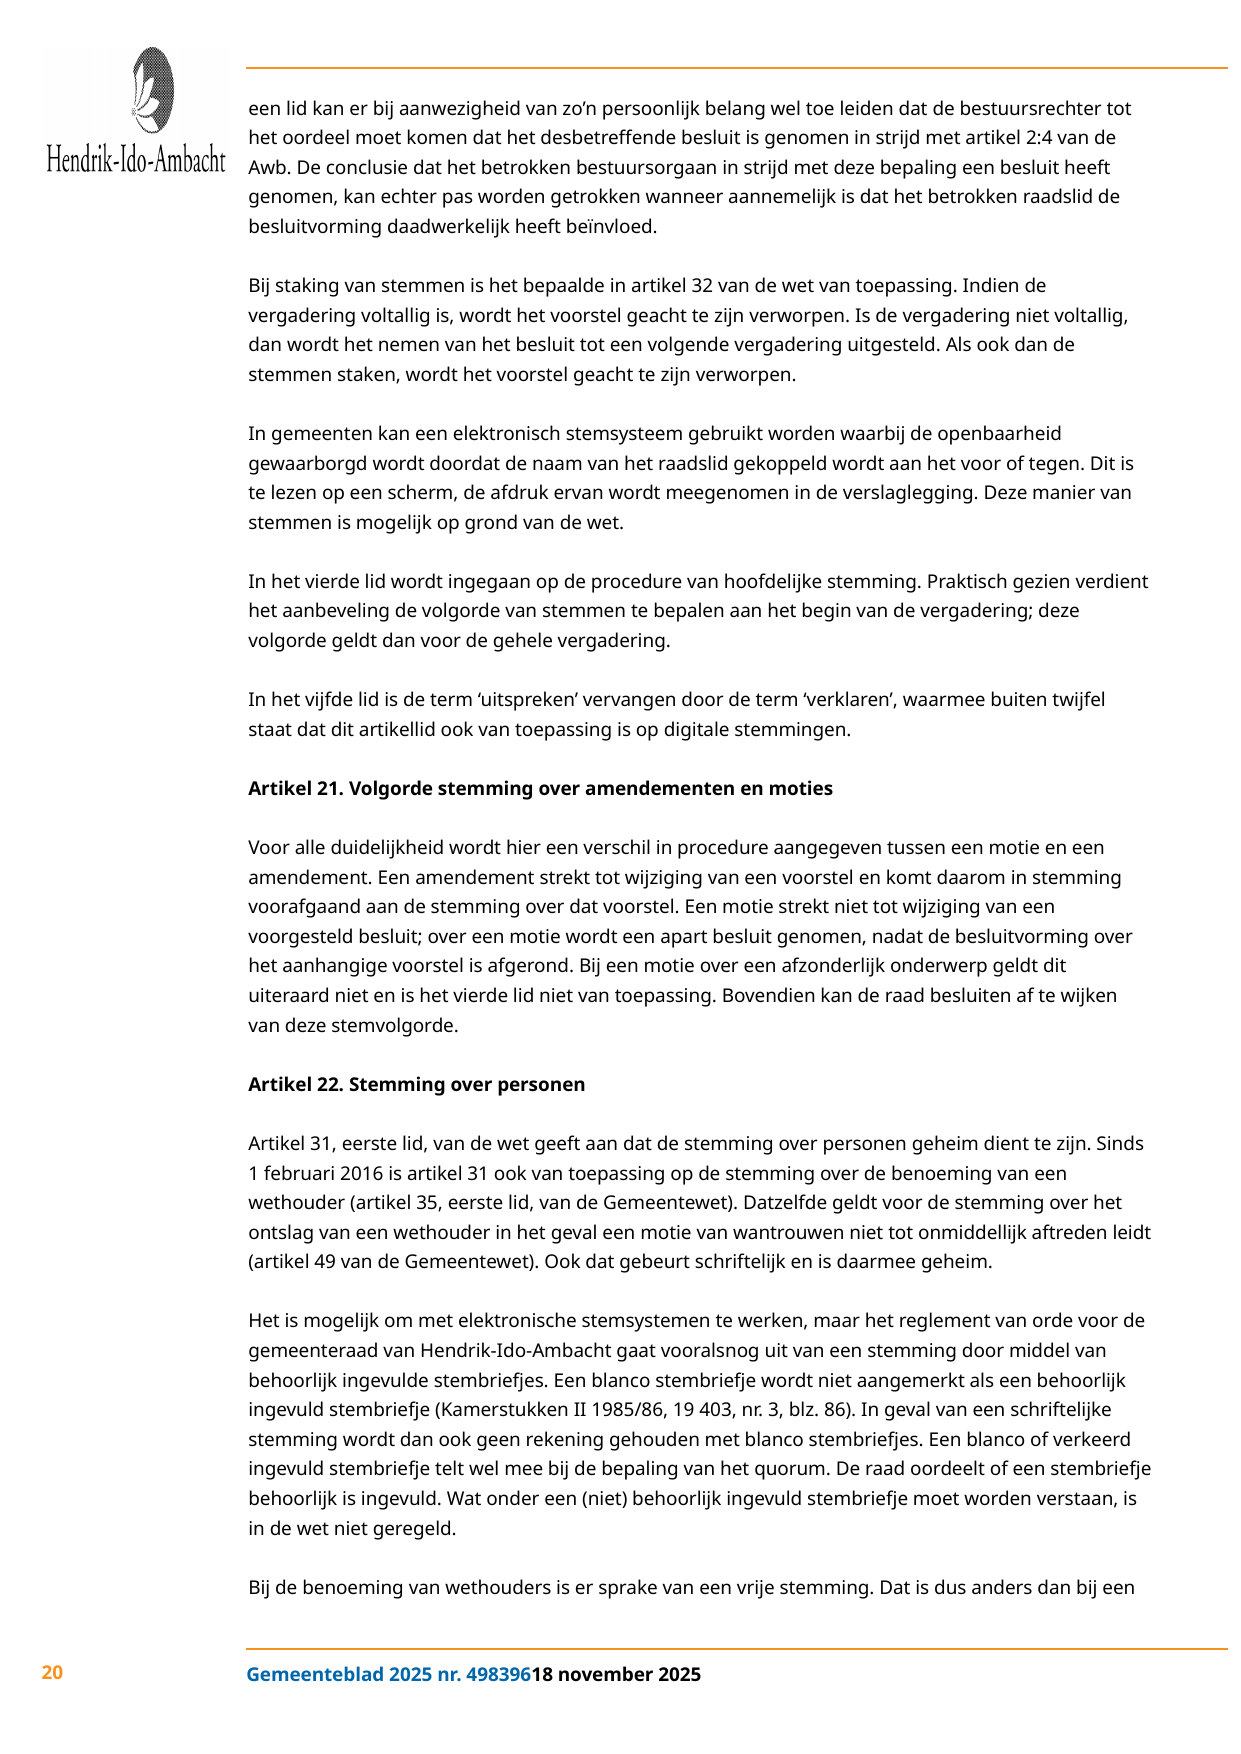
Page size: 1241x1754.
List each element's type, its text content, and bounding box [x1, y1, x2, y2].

text Bij staking van stemmen is het bepaalde in artikel 32 van de wet van toepassing. Indien de vergadering voltallig is, wordt het voorstel geacht te zijn verworpen. Is de vergadering niet voltallig, dan wordt het nemen van het besluit tot een volgende vergadering uitgesteld. Als ook dan de stemmen staken, wordt het voorstel geacht te zijn verworpen. [248, 272, 1152, 387]
text Artikel 22. Stemming over personen [248, 1071, 1152, 1097]
text Bij de benoeming van wethouders is er sprake van een vrije stemming. Dat is dus anders dan bij een [248, 1574, 1152, 1600]
text Het is mogelijk om met elektronische stemsystemen te werken, maar het reglement van orde voor de gemeenteraad van Hendrik-Ido-Ambacht gaat vooralsnog uit van een stemming door middel van behoorlijk ingevulde stembriefjes. Een blanco stembriefje wordt niet aangemerkt als een behoorlijk ingevuld stembriefje (Kamerstukken II 1985/86, 19 403, nr. 3, blz. 86). In geval van een schriftelijke stemming wordt dan ook geen rekening gehouden met blanco stembriefjes. Een blanco of verkeerd ingevuld stembriefje telt wel mee bij de bepaling van het quorum. De raad oordeelt of een stembriefje behoorlijk is ingevuld. Wat onder een (niet) behoorlijk ingevuld stembriefje moet worden verstaan, is in de wet niet geregeld. [248, 1308, 1152, 1541]
text In het vierde lid wordt ingegaan op de procedure van hoofdelijke stemming. Praktisch gezien verdient het aanbeveling de volgorde van stemmen te bepalen aan het begin van de vergadering; deze volgorde geldt dan voor de gehele vergadering. [248, 568, 1152, 653]
text Artikel 31, eerste lid, van de wet geeft aan dat de stemming over personen geheim dient te zijn. Sinds 1 februari 2016 is artikel 31 ook van toepassing op de stemming over de benoeming van een wethouder (artikel 35, eerste lid, van de Gemeentewet). Datzelfde geldt voor de stemming over het ontslag van een wethouder in het geval een motie van wantrouwen niet tot onmiddellijk aftreden leidt (artikel 49 van de Gemeentewet). Ook dat gebeurt schriftelijk en is daarmee geheim. [248, 1130, 1152, 1274]
picture [41, 47, 231, 172]
text Voor alle duidelijkheid wordt hier een verschil in procedure aangegeven tussen een motie en een amendement. Een amendement strekt tot wijziging van een voorstel en komt daarom in stemming voorafgaand aan de stemming over dat voorstel. Een motie strekt niet tot wijziging van een voorgesteld besluit; over een motie wordt een apart besluit genomen, nadat de besluitvorming over het aanhangige voorstel is afgerond. Bij een motie over een afzonderlijk onderwerp geldt dit uiteraard niet en is het vierde lid niet van toepassing. Bovendien kan de raad besluiten af te wijken van deze stemvolgorde. [248, 834, 1152, 1038]
text een lid kan er bij aanwezigheid van zo’n persoonlijk belang wel toe leiden dat de bestuursrechter tot het oordeel moet komen dat het desbetreffende besluit is genomen in strijd met artikel 2:4 van de Awb. De conclusie dat het betrokken bestuursorgaan in strijd met deze bepaling een besluit heeft genomen, kan echter pas worden getrokken wanneer aannemelijk is dat het betrokken raadslid de besluitvorming daadwerkelijk heeft beïnvloed. [248, 95, 1152, 239]
text Artikel 21. Volgorde stemming over amendementen en moties [248, 775, 1152, 801]
text In gemeenten kan een elektronisch stemsysteem gebruikt worden waarbij de openbaarheid gewaarborgd wordt doordat de naam van het raadslid gekoppeld wordt aan het voor of tegen. Dit is te lezen op een scherm, de afdruk ervan wordt meegenomen in de verslaglegging. Deze manier van stemmen is mogelijk op grond van de wet. [248, 420, 1152, 535]
text In het vijfde lid is de term ‘uitspreken’ vervangen door de term ‘verklaren’, waarmee buiten twijfel staat dat dit artikellid ook van toepassing is op digitale stemmingen. [248, 686, 1152, 742]
